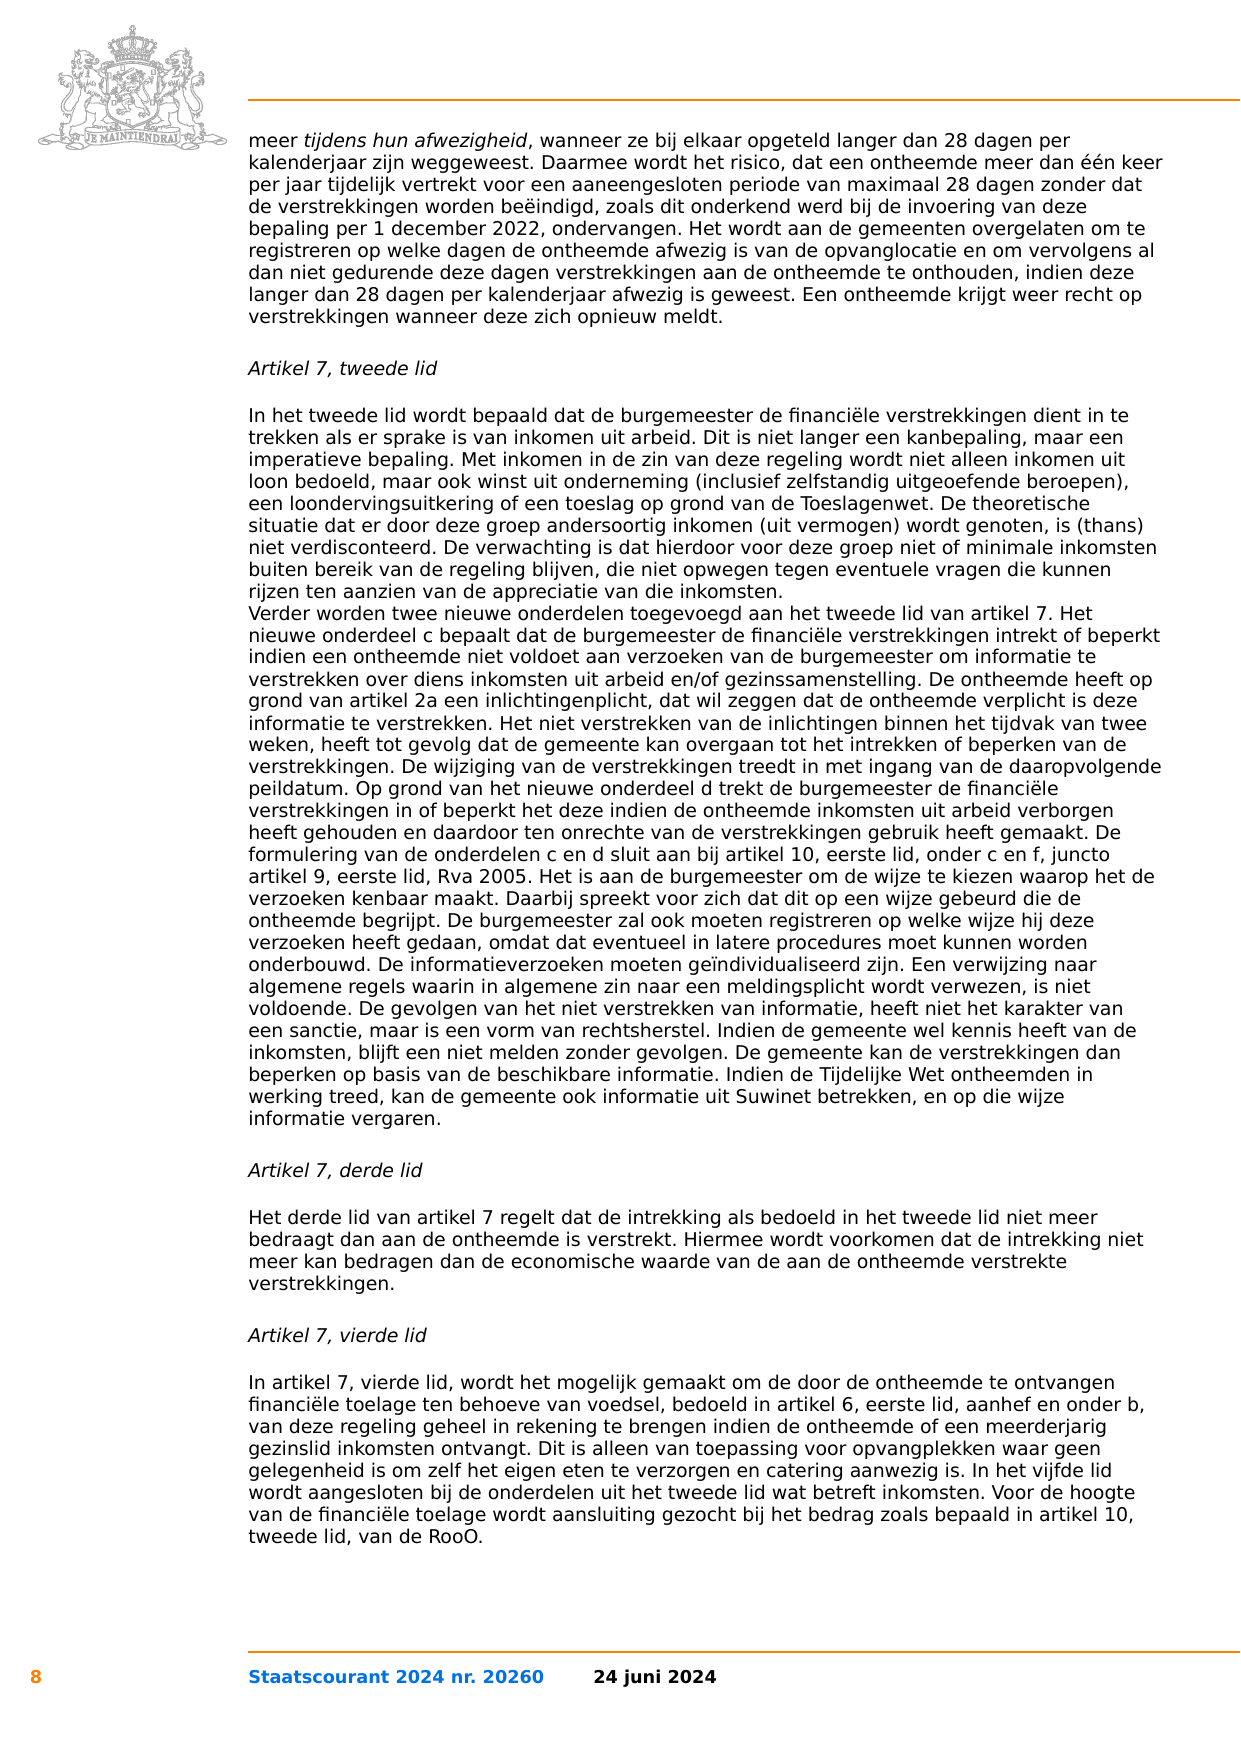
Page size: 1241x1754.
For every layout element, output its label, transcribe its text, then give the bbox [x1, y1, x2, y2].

text In artikel 7, vierde lid, wordt het mogelijk gemaakt om de door de ontheemde te ontvangen financiële toelage ten behoeve van voedsel, bedoeld in artikel 6, eerste lid, aanhef en onder b, van deze regeling geheel in rekening te brengen indien de ontheemde of een meerderjarig gezinslid inkomsten ontvangt. Dit is alleen van toepassing voor opvangplekken waar geen gelegenheid is om zelf het eigen eten te verzorgen en catering aanwezig is. In het vijfde lid wordt aangesloten bij de onderdelen uit het tweede lid wat betreft inkomsten. Voor de hoogte van de financiële toelage wordt aansluiting gezocht bij het bedrag zoals bepaald in artikel 10, tweede lid, van de RooO. [248, 1372, 1163, 1548]
subtitle Artikel 7, tweede lid [248, 358, 1163, 380]
picture [38, 25, 227, 150]
text Verder worden twee nieuwe onderdelen toegevoegd aan het tweede lid van artikel 7. Het nieuwe onderdeel c bepaalt dat de burgemeester de financiële verstrekkingen intrekt of beperkt indien een ontheemde niet voldoet aan verzoeken van de burgemeester om informatie te verstrekken over diens inkomsten uit arbeid en/of gezinssamenstelling. De ontheemde heeft op grond van artikel 2a een inlichtingenplicht, dat wil zeggen dat de ontheemde verplicht is deze informatie te verstrekken. Het niet verstrekken van de inlichtingen binnen het tijdvak van twee weken, heeft tot gevolg dat de gemeente kan overgaan tot het intrekken of beperken van de verstrekkingen. De wijziging van de verstrekkingen treedt in met ingang van de daaropvolgende peildatum. Op grond van het nieuwe onderdeel d trekt de burgemeester de financiële verstrekkingen in of beperkt het deze indien de ontheemde inkomsten uit arbeid verborgen heeft gehouden en daardoor ten onrechte van de verstrekkingen gebruik heeft gemaakt. De formulering van de onderdelen c en d sluit aan bij artikel 10, eerste lid, onder c en f, juncto artikel 9, eerste lid, Rva 2005. Het is aan de burgemeester om de wijze te kiezen waarop het de verzoeken kenbaar maakt. Daarbij spreekt voor zich dat dit op een wijze gebeurd die de ontheemde begrijpt. De burgemeester zal ook moeten registreren op welke wijze hij deze verzoeken heeft gedaan, omdat dat eventueel in latere procedures moet kunnen worden onderbouwd. De informatieverzoeken moeten geïndividualiseerd zijn. Een verwijzing naar algemene regels waarin in algemene zin naar een meldingsplicht wordt verwezen, is niet voldoende. De gevolgen van het niet verstrekken van informatie, heeft niet het karakter van een sanctie, maar is een vorm van rechtsherstel. Indien de gemeente wel kennis heeft van de inkomsten, blijft een niet melden zonder gevolgen. De gemeente kan de verstrekkingen dan beperken op basis van de beschikbare informatie. Indien de Tijdelijke Wet ontheemden in werking treed, kan de gemeente ook informatie uit Suwinet betrekken, en op die wijze informatie vergaren. [248, 602, 1163, 1130]
subtitle Artikel 7, derde lid [248, 1160, 1163, 1182]
text In het tweede lid wordt bepaald dat de burgemeester de financiële verstrekkingen dient in te trekken als er sprake is van inkomen uit arbeid. Dit is niet langer een kanbepaling, maar een imperatieve bepaling. Met inkomen in de zin van deze regeling wordt niet alleen inkomen uit loon bedoeld, maar ook winst uit onderneming (inclusief zelfstandig uitgeoefende beroepen), een loondervingsuitkering of een toeslag op grond van de Toeslagenwet. De theoretische situatie dat er door deze groep andersoortig inkomen (uit vermogen) wordt genoten, is (thans) niet verdisconteerd. De verwachting is dat hierdoor voor deze groep niet of minimale inkomsten buiten bereik van de regeling blijven, die niet opwegen tegen eventuele vragen die kunnen rijzen ten aanzien van de appreciatie van die inkomsten. [248, 405, 1163, 602]
text Het derde lid van artikel 7 regelt dat de intrekking als bedoeld in het tweede lid niet meer bedraagt dan aan de ontheemde is verstrekt. Hiermee wordt voorkomen dat de intrekking niet meer kan bedragen dan de economische waarde van de aan de ontheemde verstrekte verstrekkingen. [248, 1207, 1163, 1295]
subtitle Artikel 7, vierde lid [248, 1325, 1163, 1347]
text meer tijdens hun afwezigheid, wanneer ze bij elkaar opgeteld langer dan 28 dagen per kalenderjaar zijn weggeweest. Daarmee wordt het risico, dat een ontheemde meer dan één keer per jaar tijdelijk vertrekt voor een aaneengesloten periode van maximaal 28 dagen zonder dat de verstrekkingen worden beëindigd, zoals dit onderkend werd bij de invoering van deze bepaling per 1 december 2022, ondervangen. Het wordt aan de gemeenten overgelaten om te registreren op welke dagen de ontheemde afwezig is van de opvanglocatie en om vervolgens al dan niet gedurende deze dagen verstrekkingen aan de ontheemde te onthouden, indien deze langer dan 28 dagen per kalenderjaar afwezig is geweest. Een ontheemde krijgt weer recht op verstrekkingen wanneer deze zich opnieuw meldt. [248, 130, 1163, 328]
